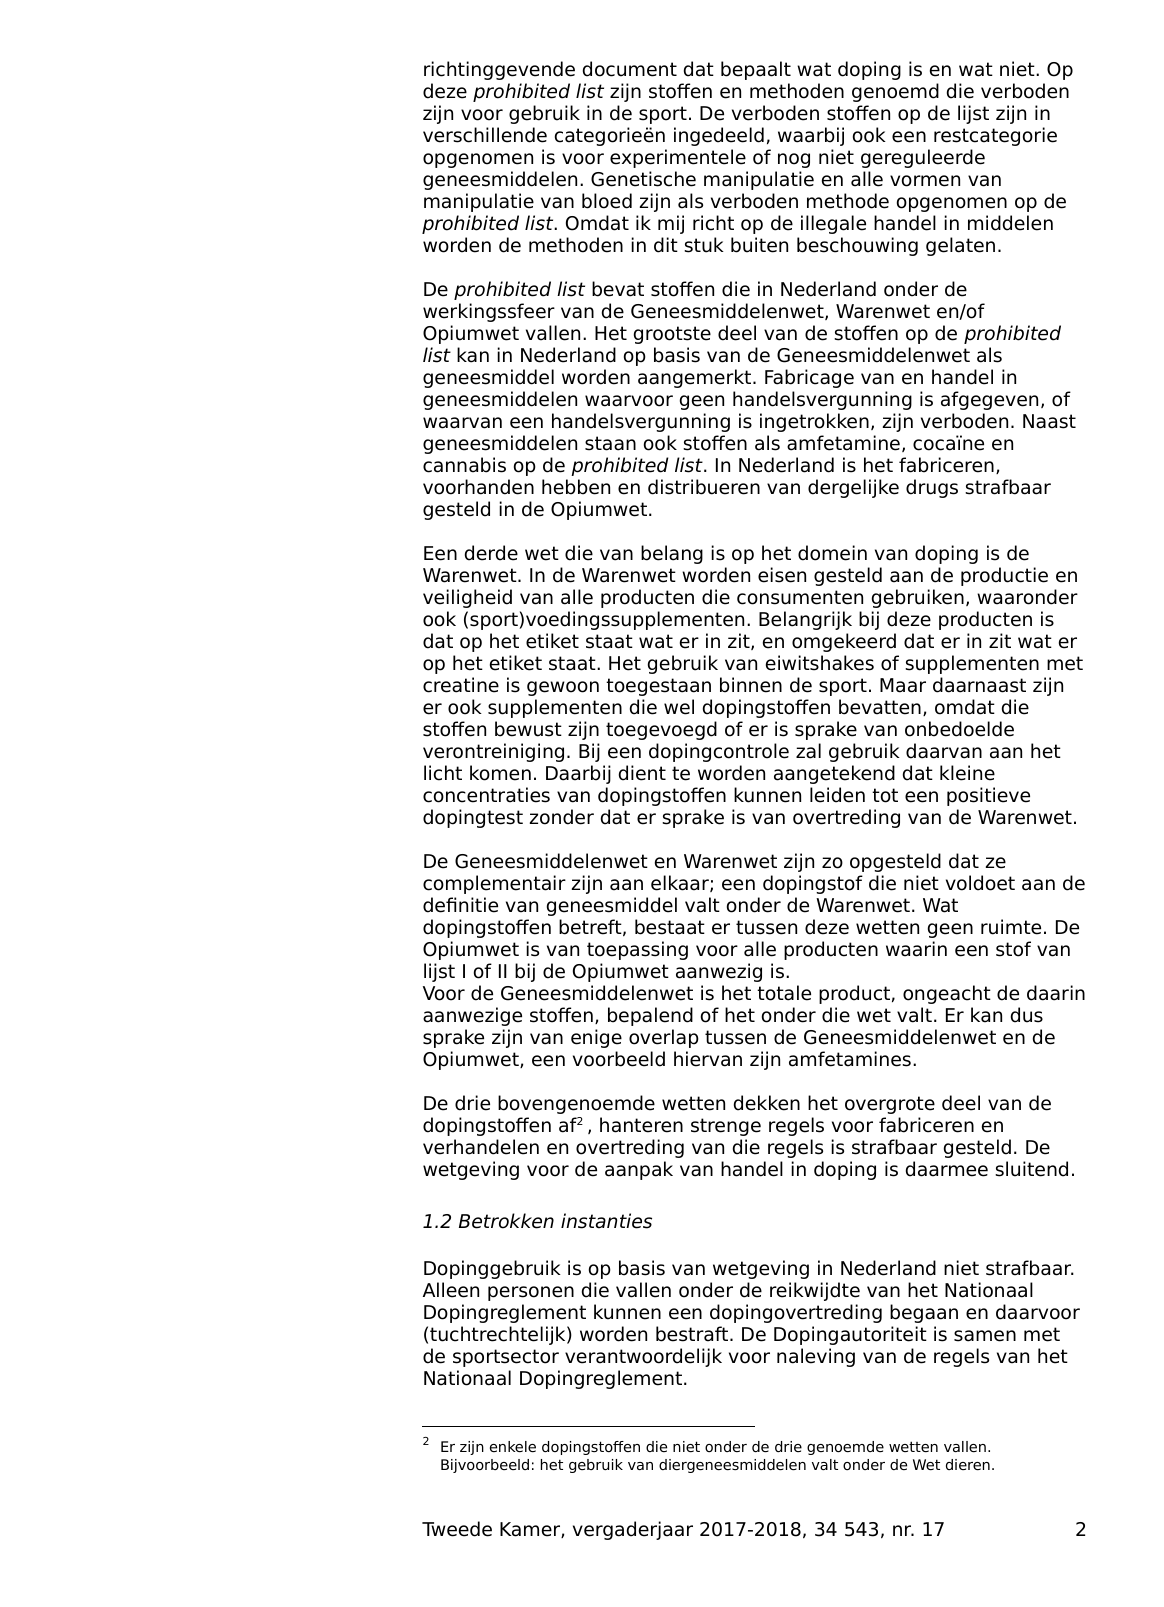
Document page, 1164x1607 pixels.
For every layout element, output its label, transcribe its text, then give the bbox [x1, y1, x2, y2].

text De Geneesmiddelenwet en Warenwet zijn zo opgesteld dat ze complementair zijn aan elkaar; een dopingstof die niet voldoet aan de definitie van geneesmiddel valt onder de Warenwet. Wat dopingstoffen betreft, bestaat er tussen deze wetten geen ruimte. De Opiumwet is van toepassing voor alle producten waarin een stof van lijst I of II bij de Opiumwet aanwezig is. [422, 851, 1087, 983]
text De prohibited list bevat stoffen die in Nederland onder de werkingssfeer van de Geneesmiddelenwet, Warenwet en/of Opiumwet vallen. Het grootste deel van de stoffen op de prohibited list kan in Nederland op basis van de Geneesmiddelenwet als geneesmiddel worden aangemerkt. Fabricage van en handel in geneesmiddelen waarvoor geen handelsvergunning is afgegeven, of waarvan een handelsvergunning is ingetrokken, zijn verboden. Naast geneesmiddelen staan ook stoffen als amfetamine, cocaïne en cannabis op de prohibited list. In Nederland is het fabriceren, voorhanden hebben en distribueren van dergelijke drugs strafbaar gesteld in de Opiumwet. [422, 279, 1087, 521]
text Voor de Geneesmiddelenwet is het totale product, ongeacht de daarin aanwezige stoffen, bepalend of het onder die wet valt. Er kan dus sprake zijn van enige overlap tussen de Geneesmiddelenwet en de Opiumwet, een voorbeeld hiervan zijn amfetamines. [422, 983, 1087, 1071]
text De drie bovengenoemde wetten dekken het overgrote deel van de dopingstoffen af, hanteren strenge regels voor fabriceren en verhandelen en overtreding van die regels is strafbaar gesteld. De wetgeving voor de aanpak van handel in doping is daarmee sluitend. [422, 1093, 1087, 1181]
subtitle 1.2 Betrokken instanties [422, 1211, 1087, 1233]
text richtinggevende document dat bepaalt wat doping is en wat niet. Op deze prohibited list zijn stoffen en methoden genoemd die verboden zijn voor gebruik in de sport. De verboden stoffen op de lijst zijn in verschillende categorieën ingedeeld, waarbij ook een restcategorie opgenomen is voor experimentele of nog niet gereguleerde geneesmiddelen. Genetische manipulatie en alle vormen van manipulatie van bloed zijn als verboden methode opgenomen op de prohibited list. Omdat ik mij richt op de illegale handel in middelen worden de methoden in dit stuk buiten beschouwing gelaten. [422, 59, 1087, 257]
text Dopinggebruik is op basis van wetgeving in Nederland niet strafbaar. Alleen personen die vallen onder de reikwijdte van het Nationaal Dopingreglement kunnen een dopingovertreding begaan en daarvoor (tuchtrechtelijk) worden bestraft. De Dopingautoriteit is samen met de sportsector verantwoordelijk voor naleving van de regels van het Nationaal Dopingreglement. [422, 1258, 1087, 1390]
text Een derde wet die van belang is op het domein van doping is de Warenwet. In de Warenwet worden eisen gesteld aan de productie en veiligheid van alle producten die consumenten gebruiken, waaronder ook (sport)voedingssupplementen. Belangrijk bij deze producten is dat op het etiket staat wat er in zit, en omgekeerd dat er in zit wat er op het etiket staat. Het gebruik van eiwitshakes of supplementen met creatine is gewoon toegestaan binnen de sport. Maar daarnaast zijn er ook supplementen die wel dopingstoffen bevatten, omdat die stoffen bewust zijn toegevoegd of er is sprake van onbedoelde verontreiniging. Bij een dopingcontrole zal gebruik daarvan aan het licht komen. Daarbij dient te worden aangetekend dat kleine concentraties van dopingstoffen kunnen leiden tot een positieve dopingtest zonder dat er sprake is van overtreding van de Warenwet. [422, 543, 1087, 829]
text Er zijn enkele dopingstoffen die niet onder de drie genoemde wetten vallen. Bijvoorbeeld: het gebruik van diergeneesmiddelen valt onder de Wet dieren. [422, 1435, 1087, 1474]
